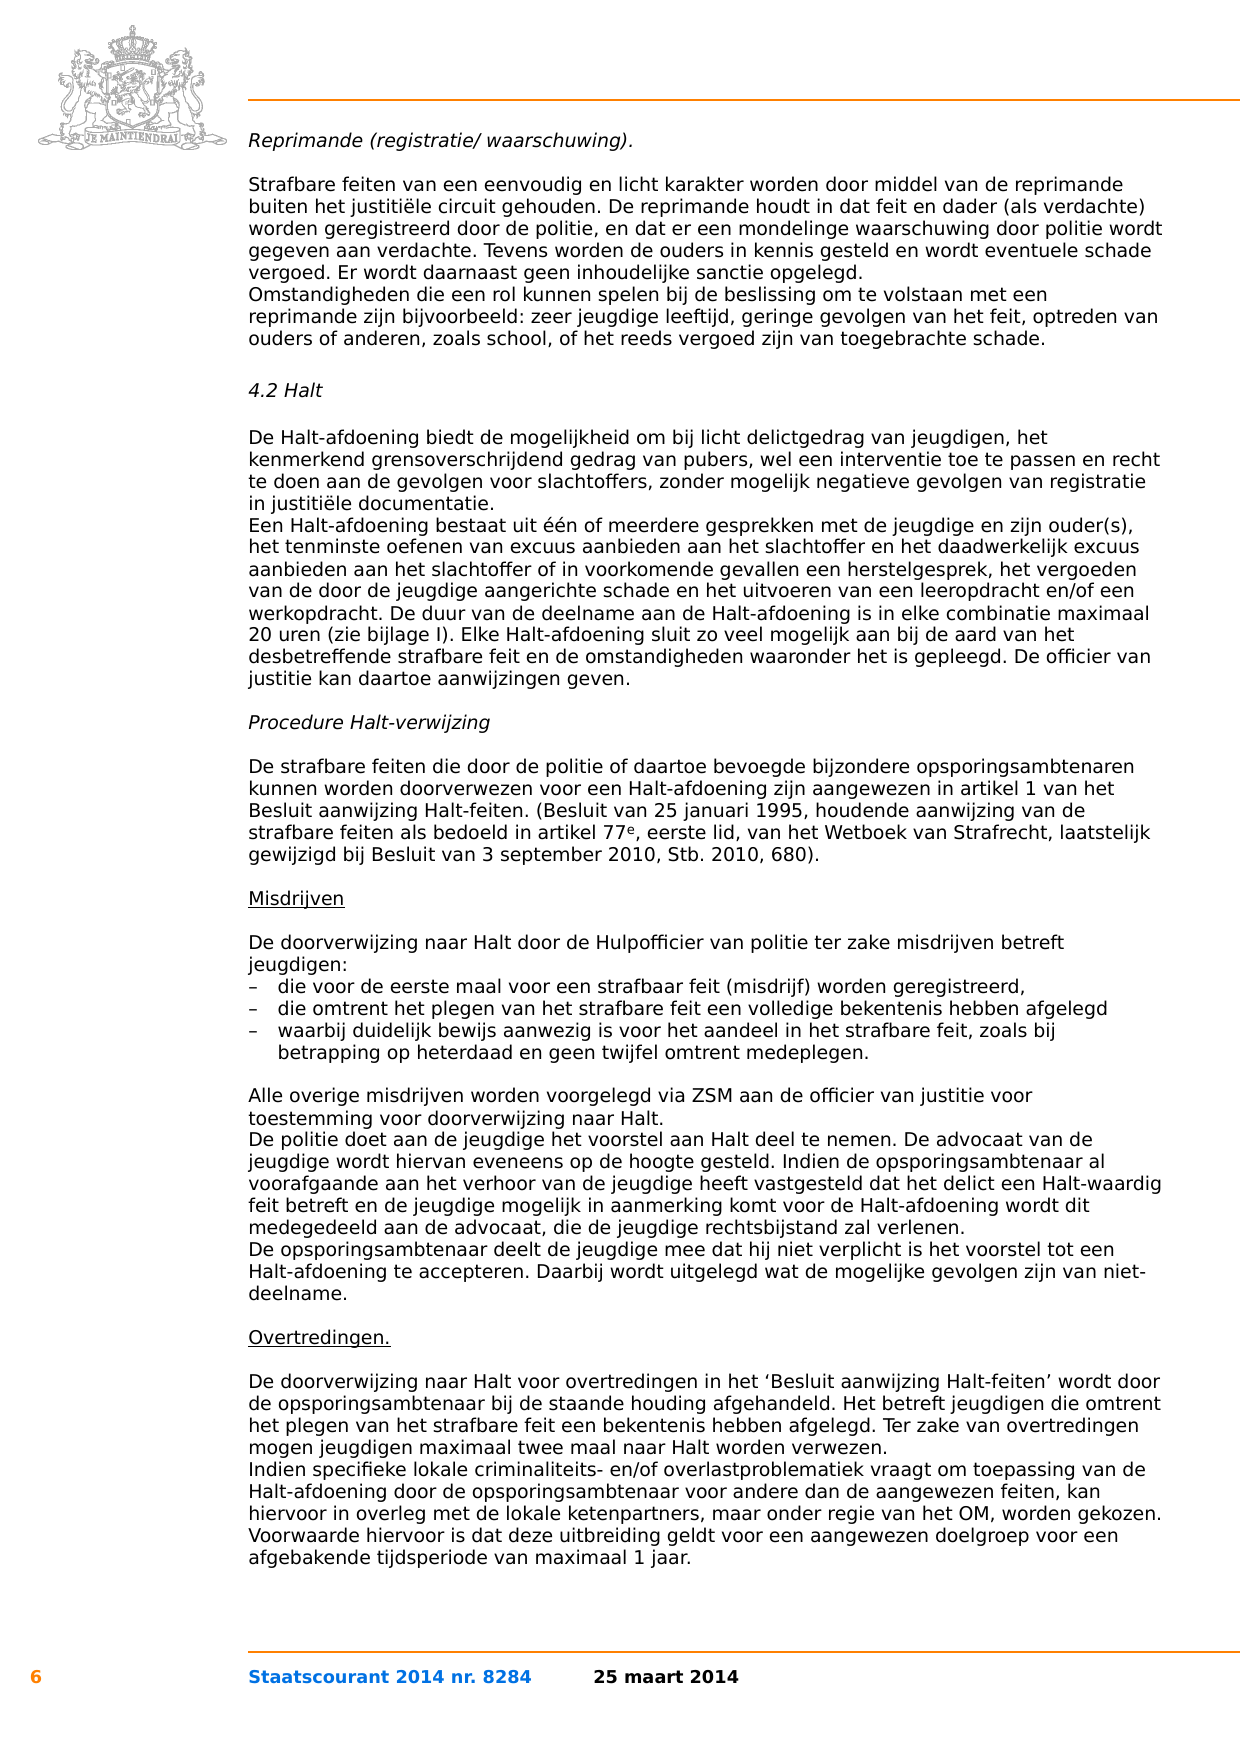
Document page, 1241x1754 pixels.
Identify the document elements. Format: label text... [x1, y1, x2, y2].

subtitle Reprimande (registratie/ waarschuwing). [248, 130, 1163, 152]
text Omstandigheden die een rol kunnen spelen bij de beslissing om te volstaan met een reprimande zijn bijvoorbeeld: zeer jeugdige leeftijd, geringe gevolgen van het feit, optreden van ouders of anderen, zoals school, of het reeds vergoed zijn van toegebrachte schade. [248, 284, 1163, 349]
text – die voor de eerste maal voor een strafbaar feit (misdrijf) worden geregistreerd, [248, 976, 1163, 998]
subtitle Overtredingen. [248, 1327, 1163, 1349]
subtitle Misdrijven [248, 888, 1163, 910]
text Indien specifieke lokale criminaliteits- en/of overlastproblematiek vraagt om toepassing van de Halt-afdoening door de opsporingsambtenaar voor andere dan de aangewezen feiten, kan hiervoor in overleg met de lokale ketenpartners, maar onder regie van het OM, worden gekozen. Voorwaarde hiervoor is dat deze uitbreiding geldt voor een aangewezen doelgroep voor een afgebakende tijdsperiode van maximaal 1 jaar. [248, 1459, 1163, 1569]
text De doorverwijzing naar Halt voor overtredingen in het ‘Besluit aanwijzing Halt-feiten’ wordt door de opsporingsambtenaar bij de staande houding afgehandeld. Het betreft jeugdigen die omtrent het plegen van het strafbare feit een bekentenis hebben afgelegd. Ter zake van overtredingen mogen jeugdigen maximaal twee maal naar Halt worden verwezen. [248, 1371, 1163, 1459]
text De politie doet aan de jeugdige het voorstel aan Halt deel te nemen. De advocaat van de jeugdige wordt hiervan eveneens op de hoogte gesteld. Indien de opsporingsambtenaar al voorafgaande aan het verhoor van de jeugdige heeft vastgesteld dat het delict een Halt-waardig feit betreft en de jeugdige mogelijk in aanmerking komt voor de Halt-afdoening wordt dit medegedeeld aan de advocaat, die de jeugdige rechtsbijstand zal verlenen. [248, 1129, 1163, 1239]
text De Halt-afdoening biedt de mogelijkheid om bij licht delictgedrag van jeugdigen, het kenmerkend grensoverschrijdend gedrag van pubers, wel een interventie toe te passen en recht te doen aan de gevolgen voor slachtoffers, zonder mogelijk negatieve gevolgen van registratie in justitiële documentatie. [248, 427, 1163, 514]
text De opsporingsambtenaar deelt de jeugdige mee dat hij niet verplicht is het voorstel tot een Halt-afdoening te accepteren. Daarbij wordt uitgelegd wat de mogelijke gevolgen zijn van niet-deelname. [248, 1239, 1163, 1305]
text Alle overige misdrijven worden voorgelegd via ZSM aan de officier van justitie voor toestemming voor doorverwijzing naar Halt. [248, 1085, 1163, 1129]
text – die omtrent het plegen van het strafbare feit een volledige bekentenis hebben afgelegd [248, 998, 1163, 1019]
text Strafbare feiten van een eenvoudig en licht karakter worden door middel van de reprimande buiten het justitiële circuit gehouden. De reprimande houdt in dat feit en dader (als verdachte) worden geregistreerd door de politie, en dat er een mondelinge waarschuwing door politie wordt gegeven aan verdachte. Tevens worden de ouders in kennis gesteld en wordt eventuele schade vergoed. Er wordt daarnaast geen inhoudelijke sanctie opgelegd. [248, 174, 1163, 284]
subtitle Procedure Halt-verwijzing [248, 712, 1163, 734]
picture [38, 25, 227, 150]
subtitle 4.2 Halt [248, 379, 1163, 402]
text – waarbij duidelijk bewijs aanwezig is voor het aandeel in het strafbare feit, zoals bij betrapping op heterdaad en geen twijfel omtrent medeplegen. [248, 1019, 1163, 1063]
text De strafbare feiten die door de politie of daartoe bevoegde bijzondere opsporingsambtenaren kunnen worden doorverwezen voor een Halt-afdoening zijn aangewezen in artikel 1 van het Besluit aanwijzing Halt-feiten. (Besluit van 25 januari 1995, houdende aanwijzing van de strafbare feiten als bedoeld in artikel 77e, eerste lid, van het Wetboek van Strafrecht, laatstelijk gewijzigd bij Besluit van 3 september 2010, Stb. 2010, 680). [248, 756, 1163, 866]
text Een Halt-afdoening bestaat uit één of meerdere gesprekken met de jeugdige en zijn ouder(s), het tenminste oefenen van excuus aanbieden aan het slachtoffer en het daadwerkelijk excuus aanbieden aan het slachtoffer of in voorkomende gevallen een herstelgesprek, het vergoeden van de door de jeugdige aangerichte schade en het uitvoeren van een leeropdracht en/of een werkopdracht. De duur van de deelname aan de Halt-afdoening is in elke combinatie maximaal 20 uren (zie bijlage I). Elke Halt-afdoening sluit zo veel mogelijk aan bij de aard van het desbetreffende strafbare feit en de omstandigheden waaronder het is gepleegd. De officier van justitie kan daartoe aanwijzingen geven. [248, 514, 1163, 690]
text De doorverwijzing naar Halt door de Hulpofficier van politie ter zake misdrijven betreft jeugdigen: [248, 932, 1163, 976]
